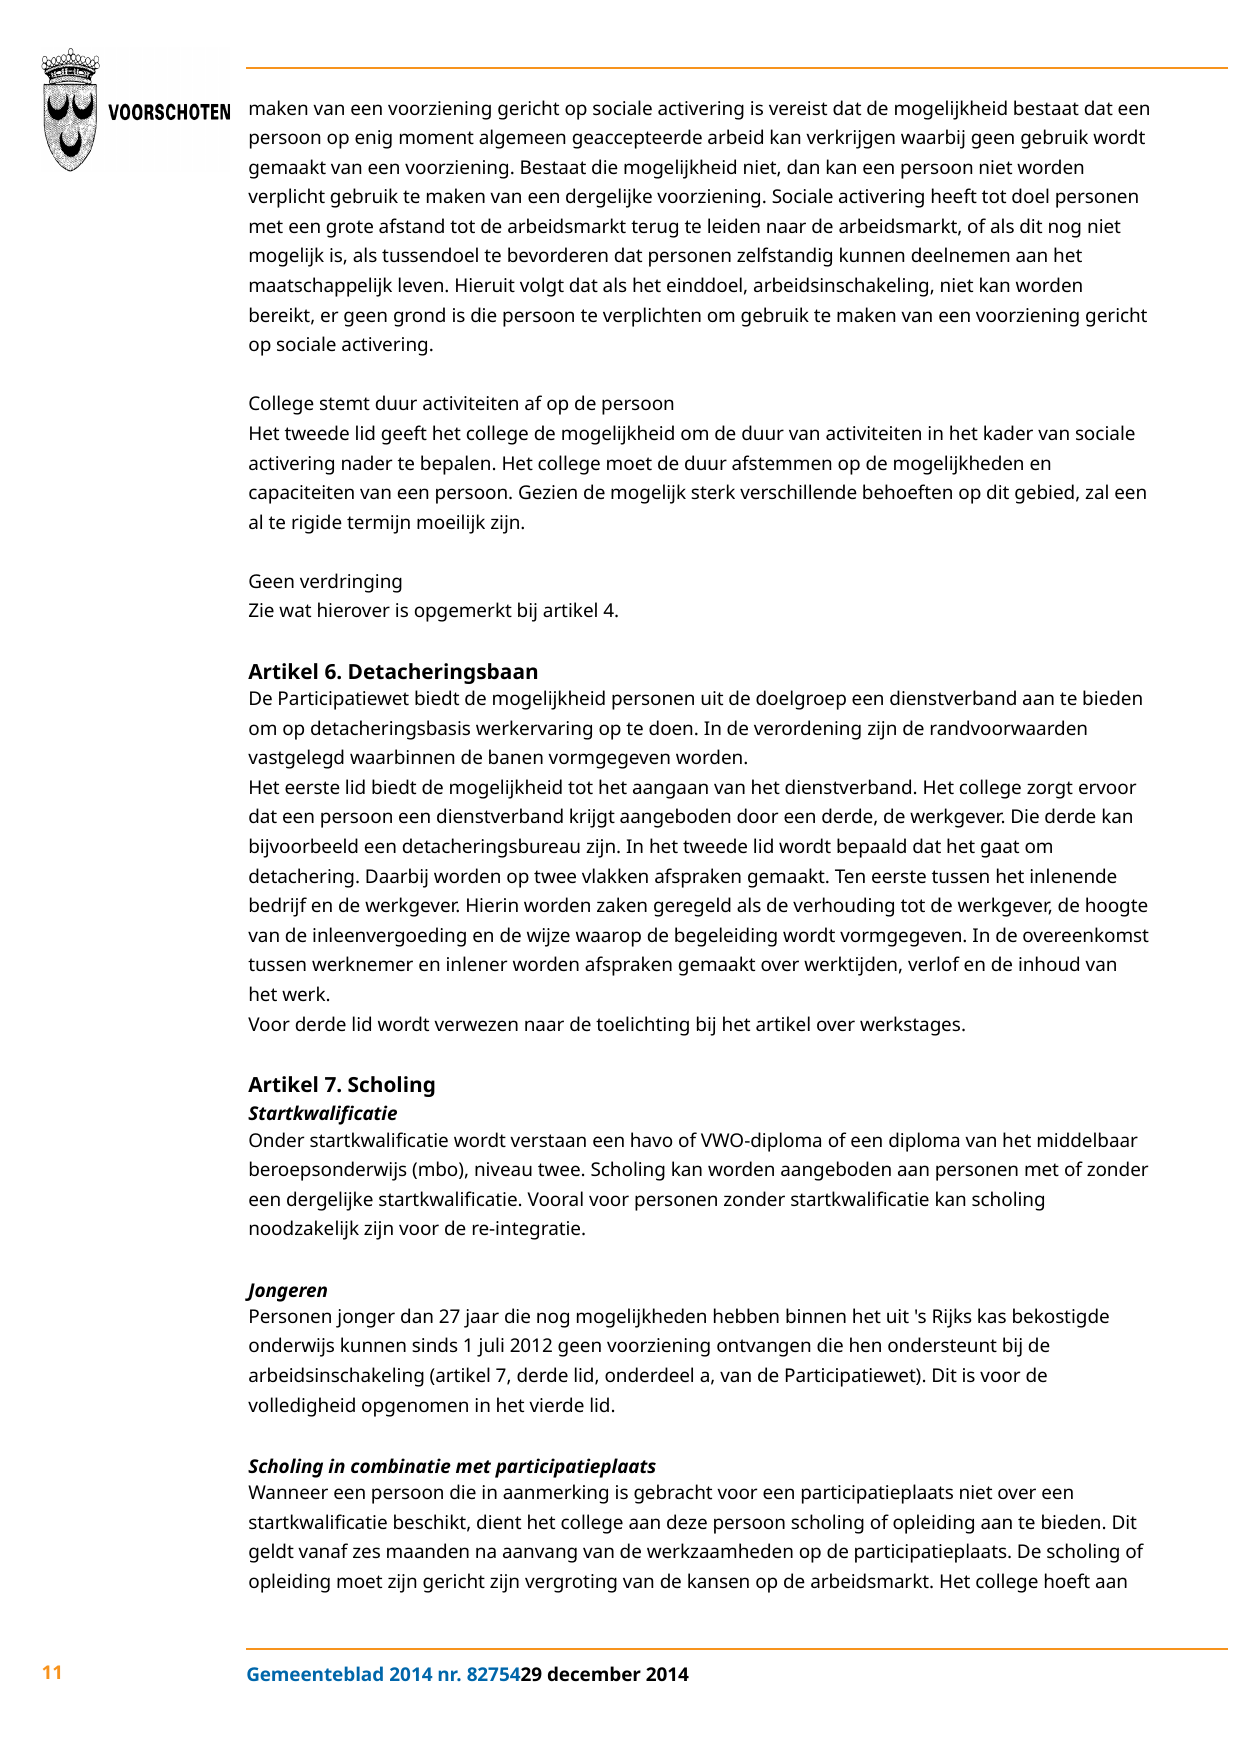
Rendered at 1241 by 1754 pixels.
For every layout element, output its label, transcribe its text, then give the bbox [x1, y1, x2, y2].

text Het eerste lid biedt de mogelijkheid tot het aangaan van het dienstverband. Het college zorgt ervoor dat een persoon een dienstverband krijgt aangeboden door een derde, de werkgever. Die derde kan bijvoorbeeld een detacheringsbureau zijn. In het tweede lid wordt bepaald dat het gaat om detachering. Daarbij worden op twee vlakken afspraken gemaakt. Ten eerste tussen het inlenende bedrijf en de werkgever. Hierin worden zaken geregeld als de verhouding tot de werkgever, de hoogte van de inleenvergoeding en de wijze waarop de begeleiding wordt vormgegeven. In de overeenkomst tussen werknemer en inlener worden afspraken gemaakt over werktijden, verlof en de inhoud van het werk. [248, 774, 1152, 1007]
text Startkwalificatie [248, 1098, 1152, 1127]
text maken van een voorziening gericht op sociale activering is vereist dat de mogelijkheid bestaat dat een persoon op enig moment algemeen geaccepteerde arbeid kan verkrijgen waarbij geen gebruik wordt gemaakt van een voorziening. Bestaat die mogelijkheid niet, dan kan een persoon niet worden verplicht gebruik te maken van een dergelijke voorziening. Sociale activering heeft tot doel personen met een grote afstand tot de arbeidsmarkt terug te leiden naar de arbeidsmarkt, of als dit nog niet mogelijk is, als tussendoel te bevorderen dat personen zelfstandig kunnen deelnemen aan het maatschappelijk leven. Hieruit volgt dat als het einddoel, arbeidsinschakeling, niet kan worden bereikt, er geen grond is die persoon te verplichten om gebruik te maken van een voorziening gericht op sociale activering. [248, 95, 1152, 357]
text Het tweede lid geeft het college de mogelijkheid om de duur van activiteiten in het kader van sociale activering nader te bepalen. Het college moet de duur afstemmen op de mogelijkheden en capaciteiten van een persoon. Gezien de mogelijk sterk verschillende behoeften op dit gebied, zal een al te rigide termijn moeilijk zijn. [248, 420, 1152, 535]
picture [41, 47, 231, 172]
text Geen verdringing [248, 568, 1152, 594]
text Artikel 6. Detacheringsbaan [248, 657, 1152, 685]
text Scholing in combinatie met participatieplaats [248, 1451, 1152, 1479]
text Zie wat hierover is opgemerkt bij artikel 4. [248, 598, 1152, 623]
text College stemt duur activiteiten af op de persoon [248, 391, 1152, 416]
text Voor derde lid wordt verwezen naar de toelichting bij het artikel over werkstages. [248, 1011, 1152, 1036]
text Wanneer een persoon die in aanmerking is gebracht voor een participatieplaats niet over een startkwalificatie beschikt, dient het college aan deze persoon scholing of opleiding aan te bieden. Dit geldt vanaf zes maanden na aanvang van de werkzaamheden op de participatieplaats. De scholing of opleiding moet zijn gericht zijn vergroting van de kansen op de arbeidsmarkt. Het college hoeft aan [248, 1479, 1152, 1594]
text Onder startkwalificatie wordt verstaan een havo of VWO-diploma of een diploma van het middelbaar beroepsonderwijs (mbo), niveau twee. Scholing kan worden aangeboden aan personen met of zonder een dergelijke startkwalificatie. Vooral voor personen zonder startkwalificatie kan scholing noodzakelijk zijn voor de re-integratie. [248, 1127, 1152, 1241]
text De Participatiewet biedt de mogelijkheid personen uit de doelgroep een dienstverband aan te bieden om op detacheringsbasis werkervaring op te doen. In de verordening zijn de randvoorwaarden vastgelegd waarbinnen de banen vormgegeven worden. [248, 685, 1152, 770]
text Artikel 7. Scholing [248, 1070, 1152, 1098]
text Jongeren [248, 1275, 1152, 1303]
text Personen jonger dan 27 jaar die nog mogelijkheden hebben binnen het uit 's Rijks kas bekostigde onderwijs kunnen sinds 1 juli 2012 geen voorziening ontvangen die hen ondersteunt bij de arbeidsinschakeling (artikel 7, derde lid, onderdeel a, van de Participatiewet). Dit is voor de volledigheid opgenomen in het vierde lid. [248, 1303, 1152, 1418]
